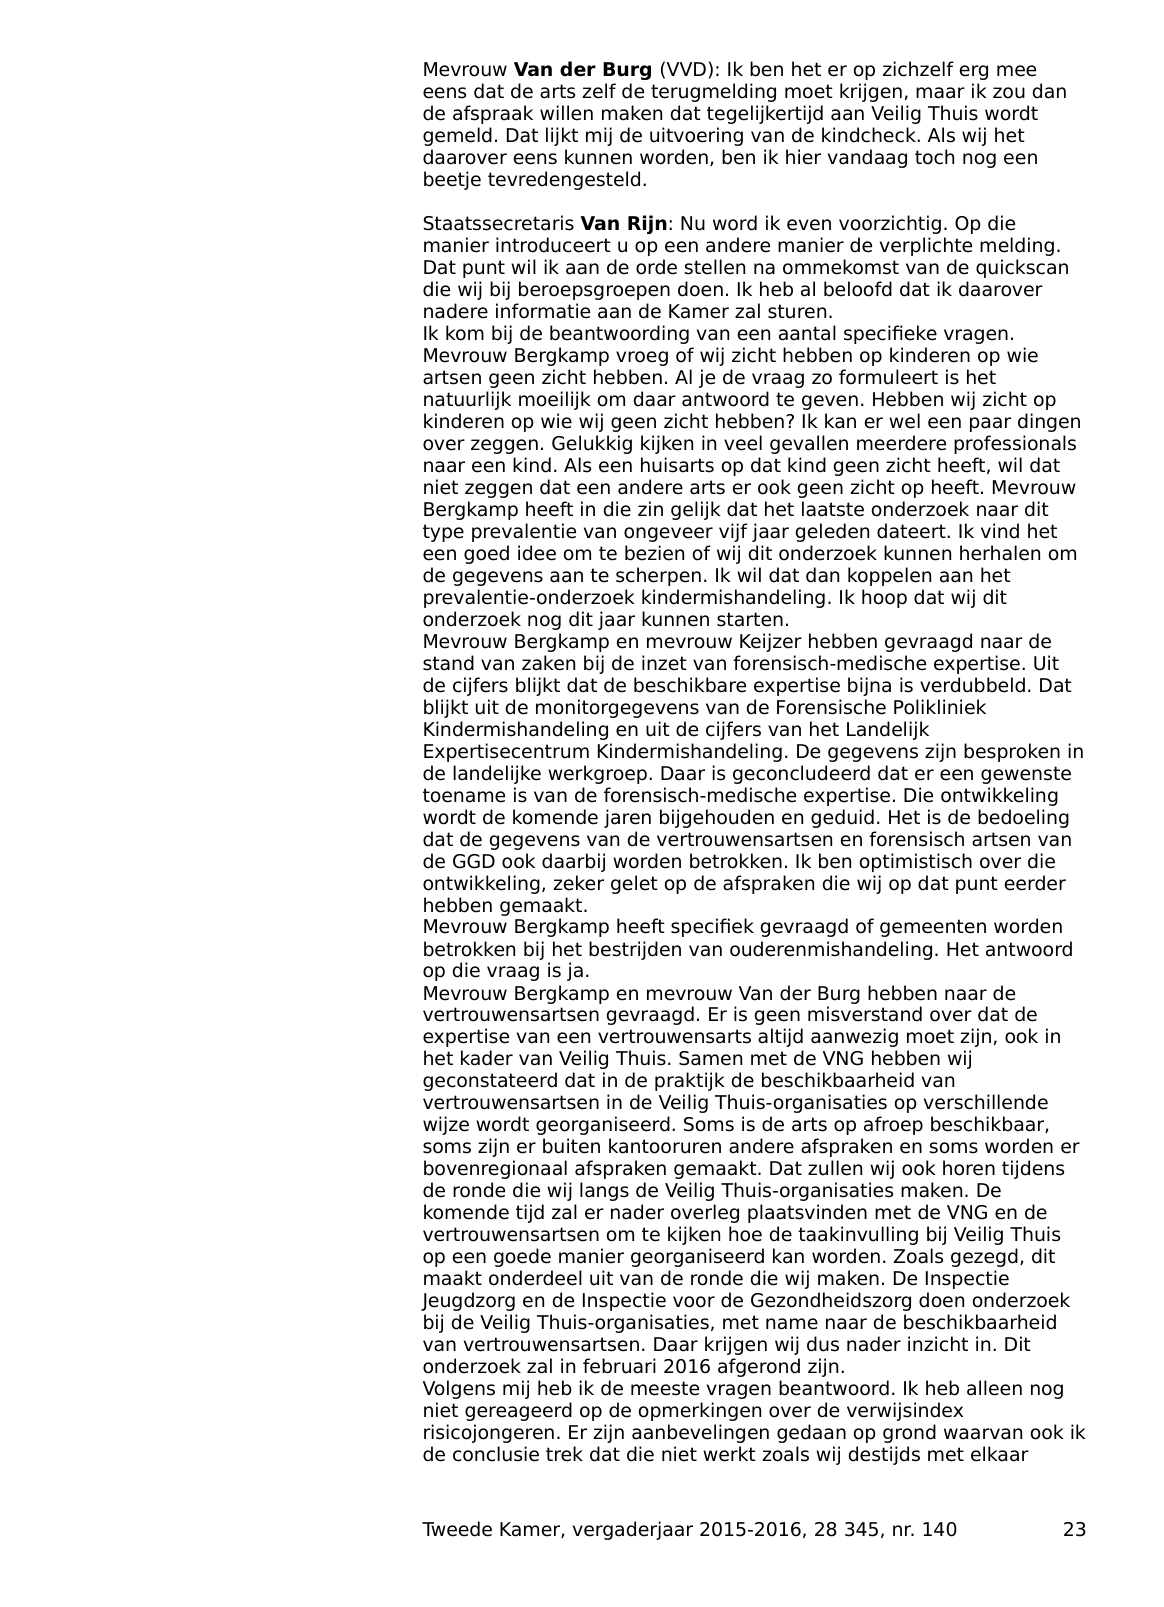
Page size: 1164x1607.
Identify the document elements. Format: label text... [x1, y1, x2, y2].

text Mevrouw Bergkamp en mevrouw Keijzer hebben gevraagd naar de stand van zaken bij de inzet van forensisch-medische expertise. Uit de cijfers blijkt dat de beschikbare expertise bijna is verdubbeld. Dat blijkt uit de monitorgegevens van de Forensische Polikliniek Kindermishandeling en uit de cijfers van het Landelijk Expertisecentrum Kindermishandeling. De gegevens zijn besproken in de landelijke werkgroep. Daar is geconcludeerd dat er een gewenste toename is van de forensisch-medische expertise. Die ontwikkeling wordt de komende jaren bijgehouden en geduid. Het is de bedoeling dat de gegevens van de vertrouwensartsen en forensisch artsen van de GGD ook daarbij worden betrokken. Ik ben optimistisch over die ontwikkeling, zeker gelet op de afspraken die wij op dat punt eerder hebben gemaakt. [422, 631, 1087, 916]
text Mevrouw Bergkamp en mevrouw Van der Burg hebben naar de vertrouwensartsen gevraagd. Er is geen misverstand over dat de expertise van een vertrouwensarts altijd aanwezig moet zijn, ook in het kader van Veilig Thuis. Samen met de VNG hebben wij geconstateerd dat in de praktijk de beschikbaarheid van vertrouwensartsen in de Veilig Thuis-organisaties op verschillende wijze wordt georganiseerd. Soms is de arts op afroep beschikbaar, soms zijn er buiten kantooruren andere afspraken en soms worden er bovenregionaal afspraken gemaakt. Dat zullen wij ook horen tijdens de ronde die wij langs de Veilig Thuis-organisaties maken. De komende tijd zal er nader overleg plaatsvinden met de VNG en de vertrouwensartsen om te kijken hoe de taakinvulling bij Veilig Thuis op een goede manier georganiseerd kan worden. Zoals gezegd, dit maakt onderdeel uit van de ronde die wij maken. De Inspectie Jeugdzorg en de Inspectie voor de Gezondheidszorg doen onderzoek bij de Veilig Thuis-organisaties, met name naar de beschikbaarheid van vertrouwensartsen. Daar krijgen wij dus nader inzicht in. Dit onderzoek zal in februari 2016 afgerond zijn. [422, 982, 1087, 1378]
text Ik kom bij de beantwoording van een aantal specifieke vragen. Mevrouw Bergkamp vroeg of wij zicht hebben op kinderen op wie artsen geen zicht hebben. Al je de vraag zo formuleert is het natuurlijk moeilijk om daar antwoord te geven. Hebben wij zicht op kinderen op wie wij geen zicht hebben? Ik kan er wel een paar dingen over zeggen. Gelukkig kijken in veel gevallen meerdere professionals naar een kind. Als een huisarts op dat kind geen zicht heeft, wil dat niet zeggen dat een andere arts er ook geen zicht op heeft. Mevrouw Bergkamp heeft in die zin gelijk dat het laatste onderzoek naar dit type prevalentie van ongeveer vijf jaar geleden dateert. Ik vind het een goed idee om te bezien of wij dit onderzoek kunnen herhalen om de gegevens aan te scherpen. Ik wil dat dan koppelen aan het prevalentie-onderzoek kindermishandeling. Ik hoop dat wij dit onderzoek nog dit jaar kunnen starten. [422, 323, 1087, 631]
text Staatssecretaris Van Rijn: Nu word ik even voorzichtig. Op die manier introduceert u op een andere manier de verplichte melding. Dat punt wil ik aan de orde stellen na ommekomst van de quickscan die wij bij beroepsgroepen doen. Ik heb al beloofd dat ik daarover nadere informatie aan de Kamer zal sturen. [422, 213, 1087, 323]
text Mevrouw Van der Burg (VVD): Ik ben het er op zichzelf erg mee eens dat de arts zelf de terugmelding moet krijgen, maar ik zou dan de afspraak willen maken dat tegelijkertijd aan Veilig Thuis wordt gemeld. Dat lijkt mij de uitvoering van de kindcheck. Als wij het daarover eens kunnen worden, ben ik hier vandaag toch nog een beetje tevredengesteld. [422, 59, 1087, 191]
text Mevrouw Bergkamp heeft specifiek gevraagd of gemeenten worden betrokken bij het bestrijden van ouderenmishandeling. Het antwoord op die vraag is ja. [422, 916, 1087, 982]
text Volgens mij heb ik de meeste vragen beantwoord. Ik heb alleen nog niet gereageerd op de opmerkingen over de verwijsindex risicojongeren. Er zijn aanbevelingen gedaan op grond waarvan ook ik de conclusie trek dat die niet werkt zoals wij destijds met elkaar [422, 1378, 1087, 1466]
